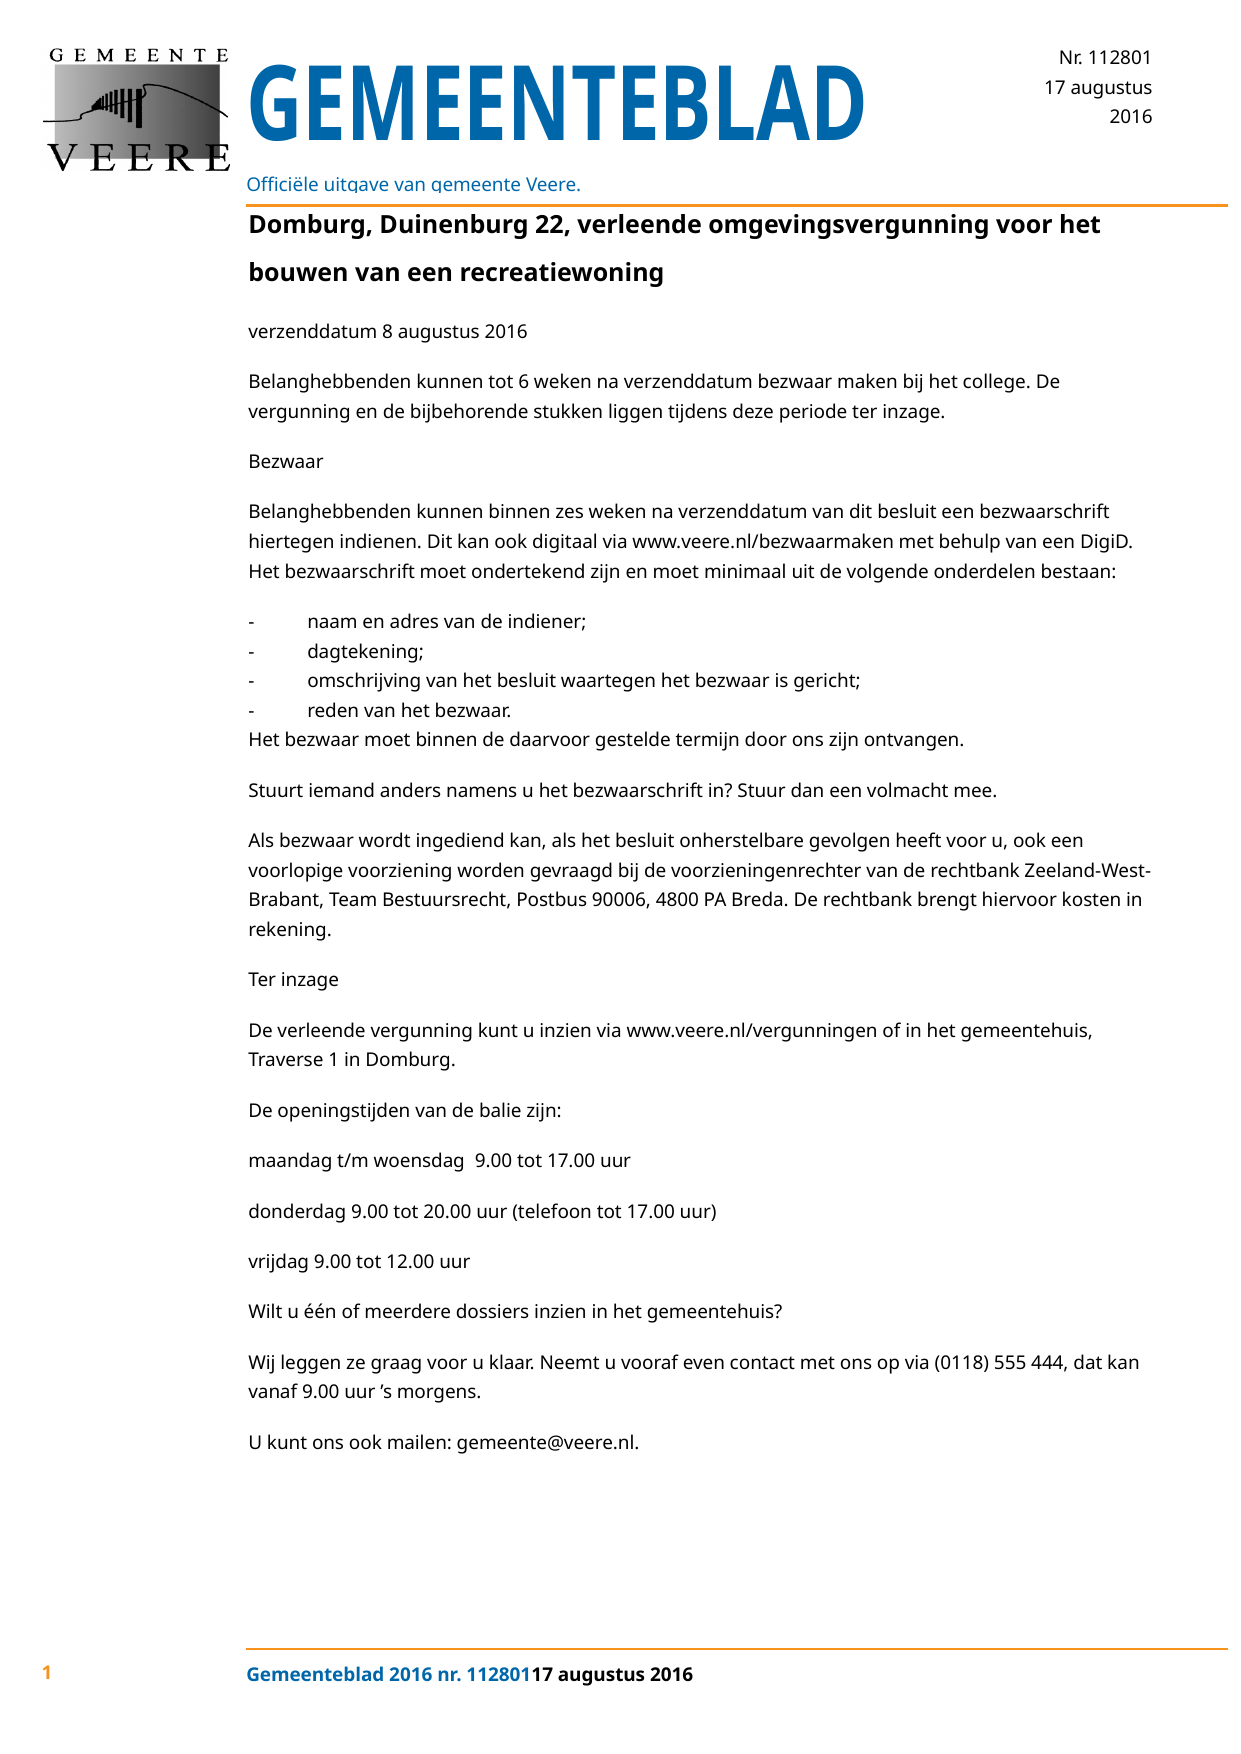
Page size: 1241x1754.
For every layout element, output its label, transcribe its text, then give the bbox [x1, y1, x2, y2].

text Het bezwaar moet binnen de daarvoor gestelde termijn door ons zijn ontvangen. [248, 727, 1152, 752]
list omschrijving van het besluit waartegen het bezwaar is gericht; [248, 667, 1152, 693]
text De verleende vergunning kunt u inzien via www.veere.nl/vergunningen of in het gemeentehuis, Traverse 1 in Domburg. [248, 1017, 1152, 1072]
list dagtekening; [248, 638, 1152, 664]
text Ter inzage [248, 967, 1152, 992]
text Wij leggen ze graag voor u klaar. Neemt u vooraf even contact met ons op via (0118) 555 444, dat kan vanaf 9.00 uur ’s morgens. [248, 1349, 1152, 1404]
text Wilt u één of meerdere dossiers inzien in het gemeentehuis? [248, 1299, 1152, 1324]
text Als bezwaar wordt ingediend kan, als het besluit onherstelbare gevolgen heeft voor u, ook een voorlopige voorziening worden gevraagd bij de voorzieningenrechter van de rechtbank Zeeland-West-Brabant, Team Bestuursrecht, Postbus 90006, 4800 PA Breda. De rechtbank brengt hiervoor kosten in rekening. [248, 827, 1152, 942]
text vrijdag 9.00 tot 12.00 uur [248, 1248, 1152, 1274]
text Belanghebbenden kunnen tot 6 weken na verzenddatum bezwaar maken bij het college. De vergunning en de bijbehorende stukken liggen tijdens deze periode ter inzage. [248, 368, 1152, 424]
text Bezwaar [248, 448, 1152, 474]
list reden van het bezwaar. [248, 697, 1152, 723]
text De openingstijden van de balie zijn: [248, 1097, 1152, 1123]
text Domburg, Duinenburg 22, verleende omgevingsvergunning voor het bouwen van een recreatiewoning [248, 207, 1152, 288]
text verzenddatum 8 augustus 2016 [248, 318, 1152, 344]
text Belanghebbenden kunnen binnen zes weken na verzenddatum van dit besluit een bezwaarschrift hiertegen indienen. Dit kan ook digitaal via www.veere.nl/bezwaarmaken met behulp van een DigiD. Het bezwaarschrift moet ondertekend zijn en moet minimaal uit de volgende onderdelen bestaan: [248, 499, 1152, 584]
picture [41, 47, 231, 172]
text donderdag 9.00 tot 20.00 uur (telefoon tot 17.00 uur) [248, 1198, 1152, 1224]
list naam en adres van de indiener; [248, 608, 1152, 634]
text U kunt ons ook mailen: gemeente@veere.nl. [248, 1429, 1152, 1455]
text maandag t/m woensdag 9.00 tot 17.00 uur [248, 1147, 1152, 1173]
text Stuurt iemand anders namens u het bezwaarschrift in? Stuur dan een volmacht mee. [248, 777, 1152, 803]
